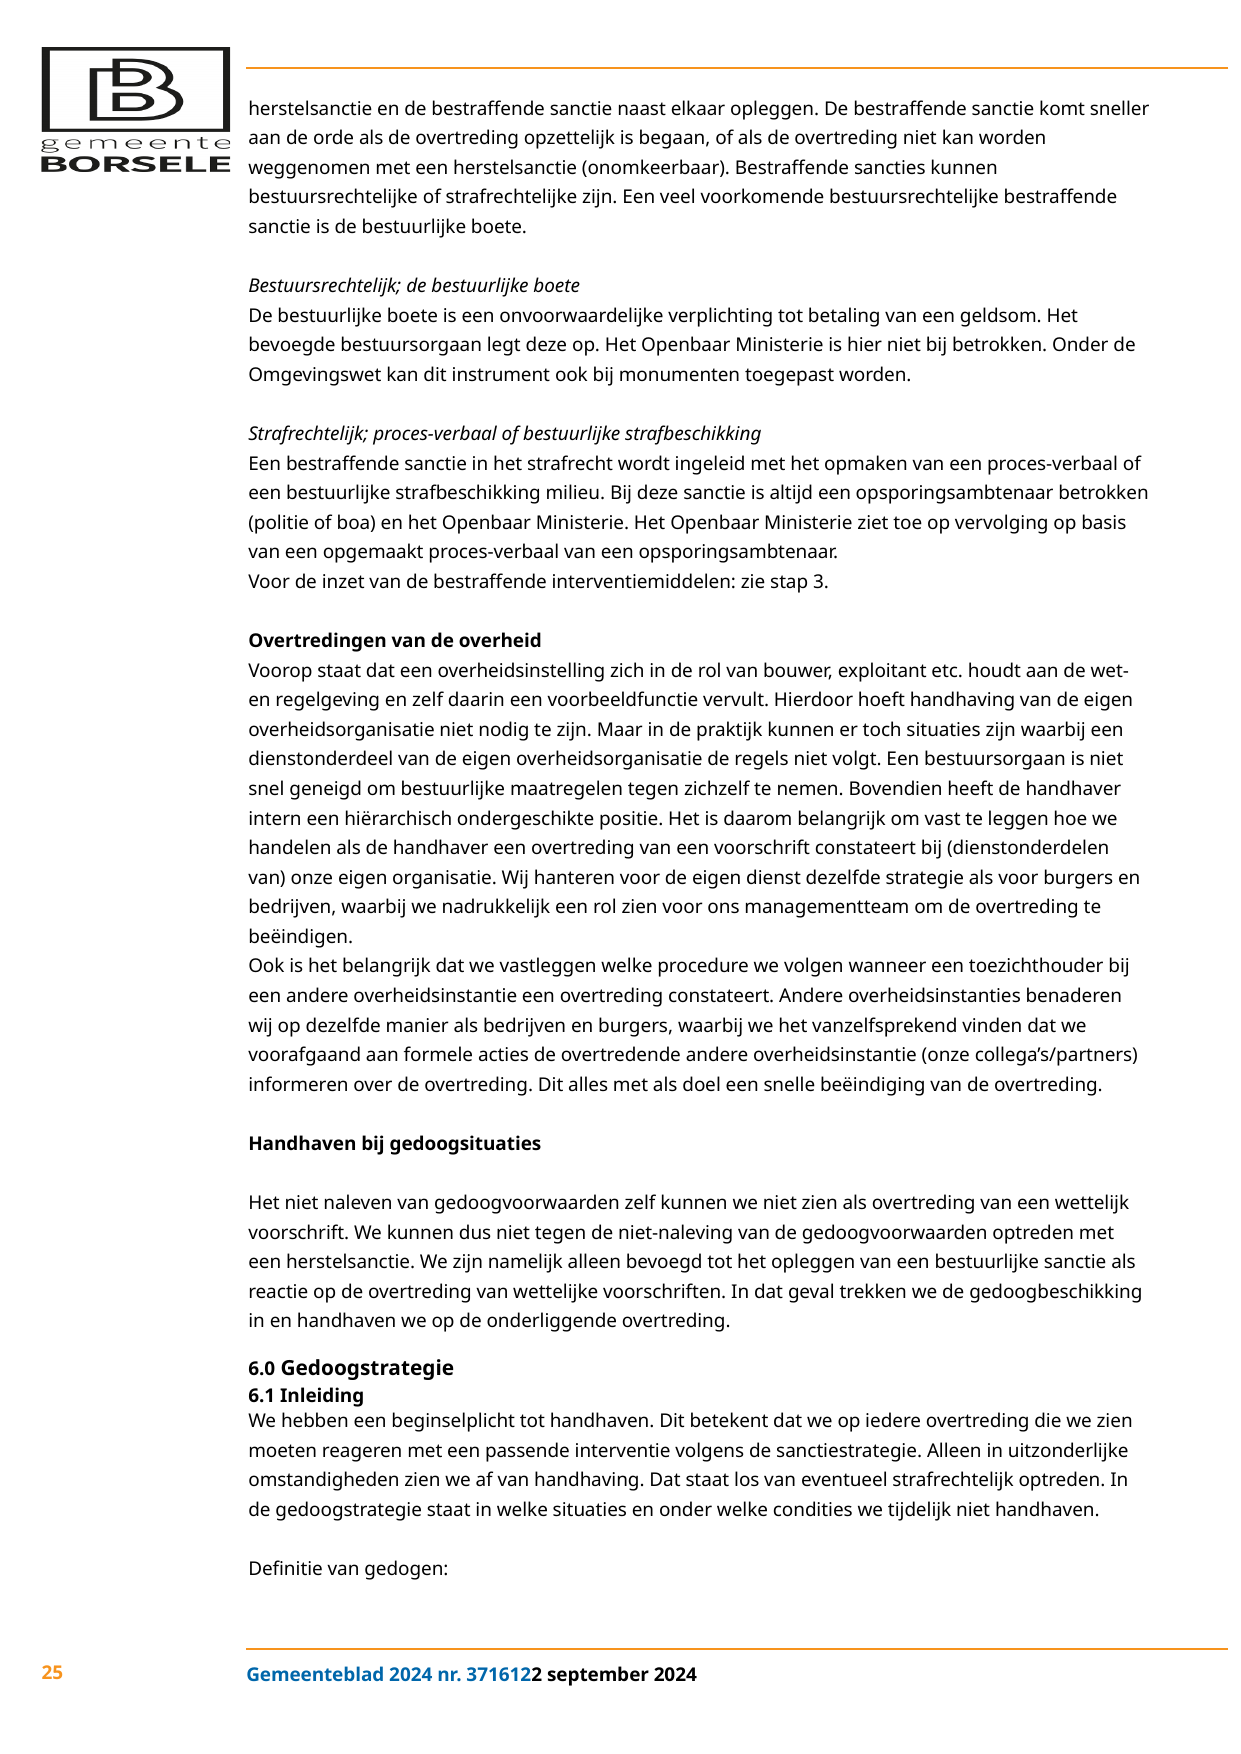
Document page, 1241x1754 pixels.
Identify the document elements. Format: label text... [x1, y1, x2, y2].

text De bestuurlijke boete is een onvoorwaardelijke verplichting tot betaling van een geldsom. Het bevoegde bestuursorgaan legt deze op. Het Openbaar Ministerie is hier niet bij betrokken. Onder de Omgevingswet kan dit instrument ook bij monumenten toegepast worden. [248, 302, 1152, 387]
text 6.1 Inleiding [248, 1382, 1152, 1407]
text Voorop staat dat een overheidsinstelling zich in de rol van bouwer, exploitant etc. houdt aan de wet- en regelgeving en zelf daarin een voorbeeldfunctie vervult. Hierdoor hoeft handhaving van de eigen overheidsorganisatie niet nodig te zijn. Maar in de praktijk kunnen er toch situaties zijn waarbij een dienstonderdeel van de eigen overheidsorganisatie de regels niet volgt. Een bestuursorgaan is niet snel geneigd om bestuurlijke maatregelen tegen zichzelf te nemen. Bovendien heeft de handhaver intern een hiërarchisch ondergeschikte positie. Het is daarom belangrijk om vast te leggen hoe we handelen als de handhaver een overtreding van een voorschrift constateert bij (dienstonderdelen van) onze eigen organisatie. Wij hanteren voor de eigen dienst dezelfde strategie als voor burgers en bedrijven, waarbij we nadrukkelijk een rol zien voor ons managementteam om de overtreding te beëindigen. [248, 657, 1152, 949]
text Voor de inzet van de bestraffende interventiemiddelen: zie stap 3. [248, 568, 1152, 594]
text Overtredingen van de overheid [248, 627, 1152, 653]
picture [41, 47, 231, 172]
text We hebben een beginselplicht tot handhaven. Dit betekent dat we op iedere overtreding die we zien moeten reageren met een passende interventie volgens de sanctiestrategie. Alleen in uitzonderlijke omstandigheden zien we af van handhaving. Dat staat los van eventueel strafrechtelijk optreden. In de gedoogstrategie staat in welke situaties en onder welke condities we tijdelijk niet handhaven. [248, 1407, 1152, 1522]
text Het niet naleven van gedoogvoorwaarden zelf kunnen we niet zien als overtreding van een wettelijk voorschrift. We kunnen dus niet tegen de niet-naleving van de gedoogvoorwaarden optreden met een herstelsanctie. We zijn namelijk alleen bevoegd tot het opleggen van een bestuurlijke sanctie als reactie op de overtreding van wettelijke voorschriften. In dat geval trekken we de gedoogbeschikking in en handhaven we op de onderliggende overtreding. [248, 1189, 1152, 1333]
text Definitie van gedogen: [248, 1555, 1152, 1581]
text Bestuursrechtelijk; de bestuurlijke boete [248, 272, 1152, 298]
text Een bestraffende sanctie in het strafrecht wordt ingeleid met het opmaken van een proces-verbaal of een bestuurlijke strafbeschikking milieu. Bij deze sanctie is altijd een opsporingsambtenaar betrokken (politie of boa) en het Openbaar Ministerie. Het Openbaar Ministerie ziet toe op vervolging op basis van een opgemaakt proces-verbaal van een opsporingsambtenaar. [248, 450, 1152, 564]
text Strafrechtelijk; proces-verbaal of bestuurlijke strafbeschikking [248, 420, 1152, 446]
text Ook is het belangrijk dat we vastleggen welke procedure we volgen wanneer een toezichthouder bij een andere overheidsinstantie een overtreding constateert. Andere overheidsinstanties benaderen wij op dezelfde manier als bedrijven en burgers, waarbij we het vanzelfsprekend vinden dat we voorafgaand aan formele acties de overtredende andere overheidsinstantie (onze collega’s/partners) informeren over de overtreding. Dit alles met als doel een snelle beëindiging van de overtreding. [248, 953, 1152, 1097]
text 6.0 Gedoogstrategie [248, 1353, 1152, 1382]
text herstelsanctie en de bestraffende sanctie naast elkaar opleggen. De bestraffende sanctie komt sneller aan de orde als de overtreding opzettelijk is begaan, of als de overtreding niet kan worden weggenomen met een herstelsanctie (onomkeerbaar). Bestraffende sancties kunnen bestuursrechtelijke of strafrechtelijke zijn. Een veel voorkomende bestuursrechtelijke bestraffende sanctie is de bestuurlijke boete. [248, 95, 1152, 239]
text Handhaven bij gedoogsituaties [248, 1130, 1152, 1156]
